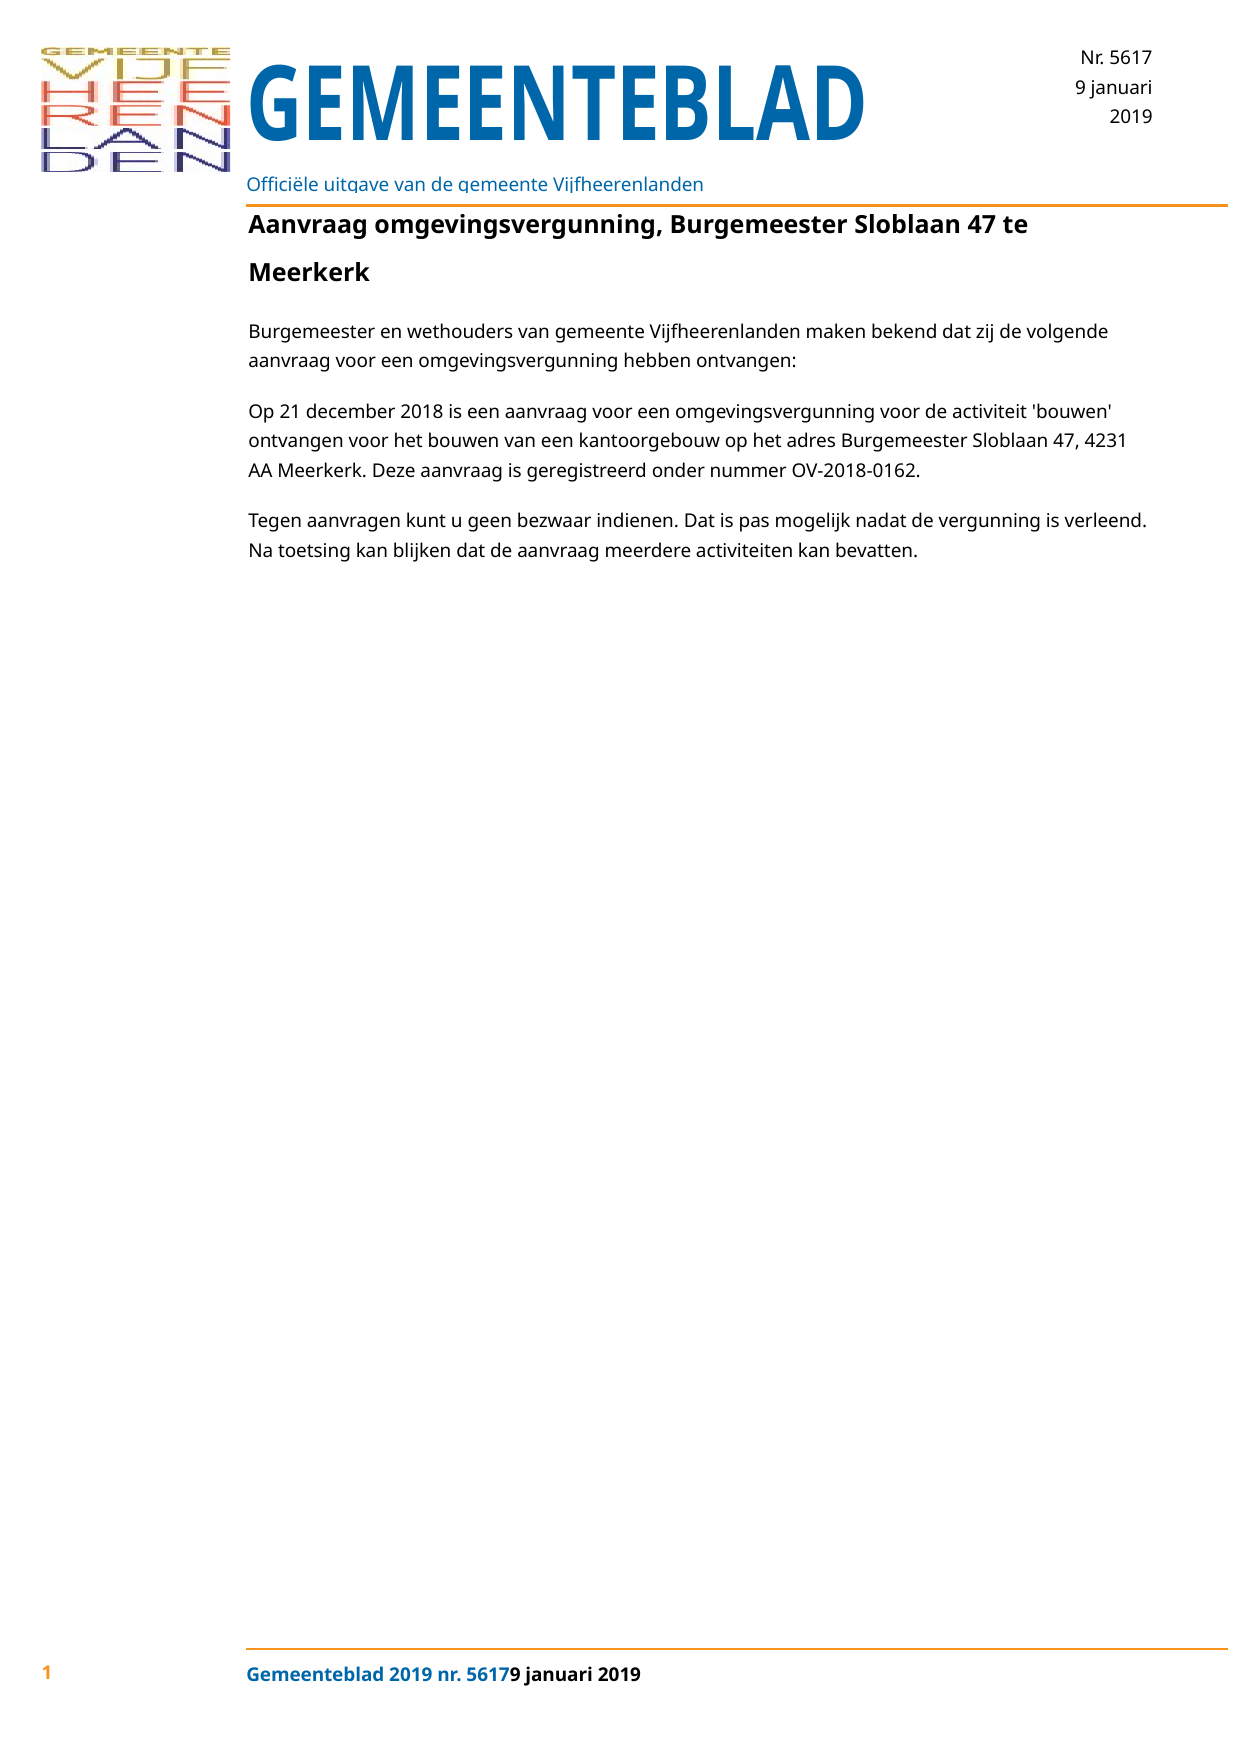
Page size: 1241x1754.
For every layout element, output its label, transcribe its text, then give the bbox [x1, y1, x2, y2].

text Burgemeester en wethouders van gemeente Vijfheerenlanden maken bekend dat zij de volgende aanvraag voor een omgevingsvergunning hebben ontvangen: [248, 318, 1152, 373]
text Aanvraag omgevingsvergunning, Burgemeester Sloblaan 47 te Meerkerk [248, 207, 1152, 288]
text Op 21 december 2018 is een aanvraag voor een omgevingsvergunning voor de activiteit 'bouwen' ontvangen voor het bouwen van een kantoorgebouw op het adres Burgemeester Sloblaan 47, 4231 AA Meerkerk. Deze aanvraag is geregistreerd onder nummer OV-2018-0162. [248, 398, 1152, 483]
text Tegen aanvragen kunt u geen bezwaar indienen. Dat is pas mogelijk nadat de vergunning is verleend. Na toetsing kan blijken dat de aanvraag meerdere activiteiten kan bevatten. [248, 507, 1152, 563]
picture [41, 47, 231, 172]
